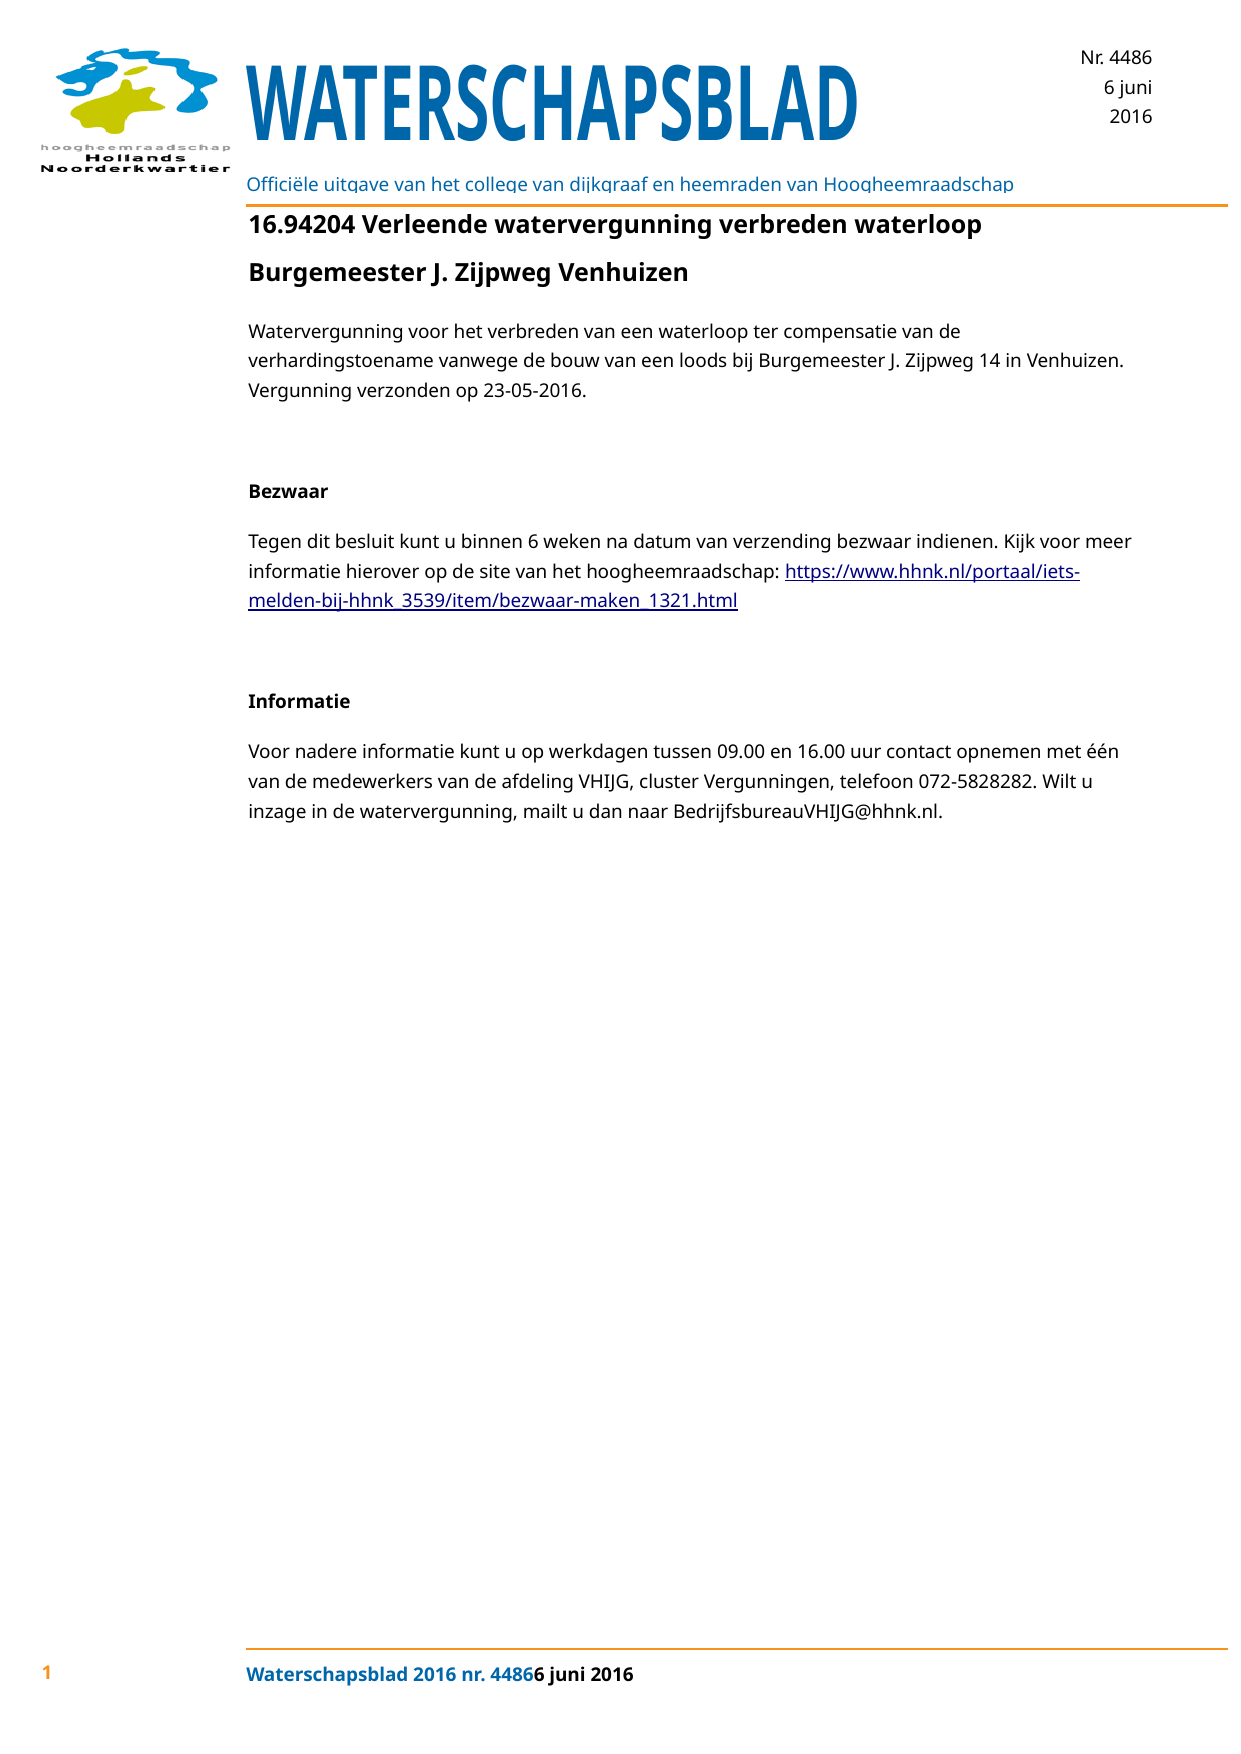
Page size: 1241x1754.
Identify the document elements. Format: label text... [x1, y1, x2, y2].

text Tegen dit besluit kunt u binnen 6 weken na datum van verzending bezwaar indienen. Kijk voor meer informatie hierover op de site van het hoogheemraadschap: https://www.hhnk.nl/portaal/iets-melden-bij-hhnk_3539/item/bezwaar-maken_1321.html [248, 528, 1152, 613]
picture [41, 47, 231, 172]
text Bezwaar [248, 478, 1152, 504]
text Voor nadere informatie kunt u op werkdagen tussen 09.00 en 16.00 uur contact opnemen met één van de medewerkers van de afdeling VHIJG, cluster Vergunningen, telefoon 072-5828282. Wilt u inzage in de watervergunning, mailt u dan naar BedrijfsbureauVHIJG@hhnk.nl. [248, 739, 1152, 824]
text 16.94204 Verleende watervergunning verbreden waterloop Burgemeester J. Zijpweg Venhuizen [248, 207, 1152, 288]
text Watervergunning voor het verbreden van een waterloop ter compensatie van de verhardingstoename vanwege de bouw van een loods bij Burgemeester J. Zijpweg 14 in Venhuizen. Vergunning verzonden op 23-05-2016. [248, 318, 1152, 403]
text Informatie [248, 688, 1152, 714]
